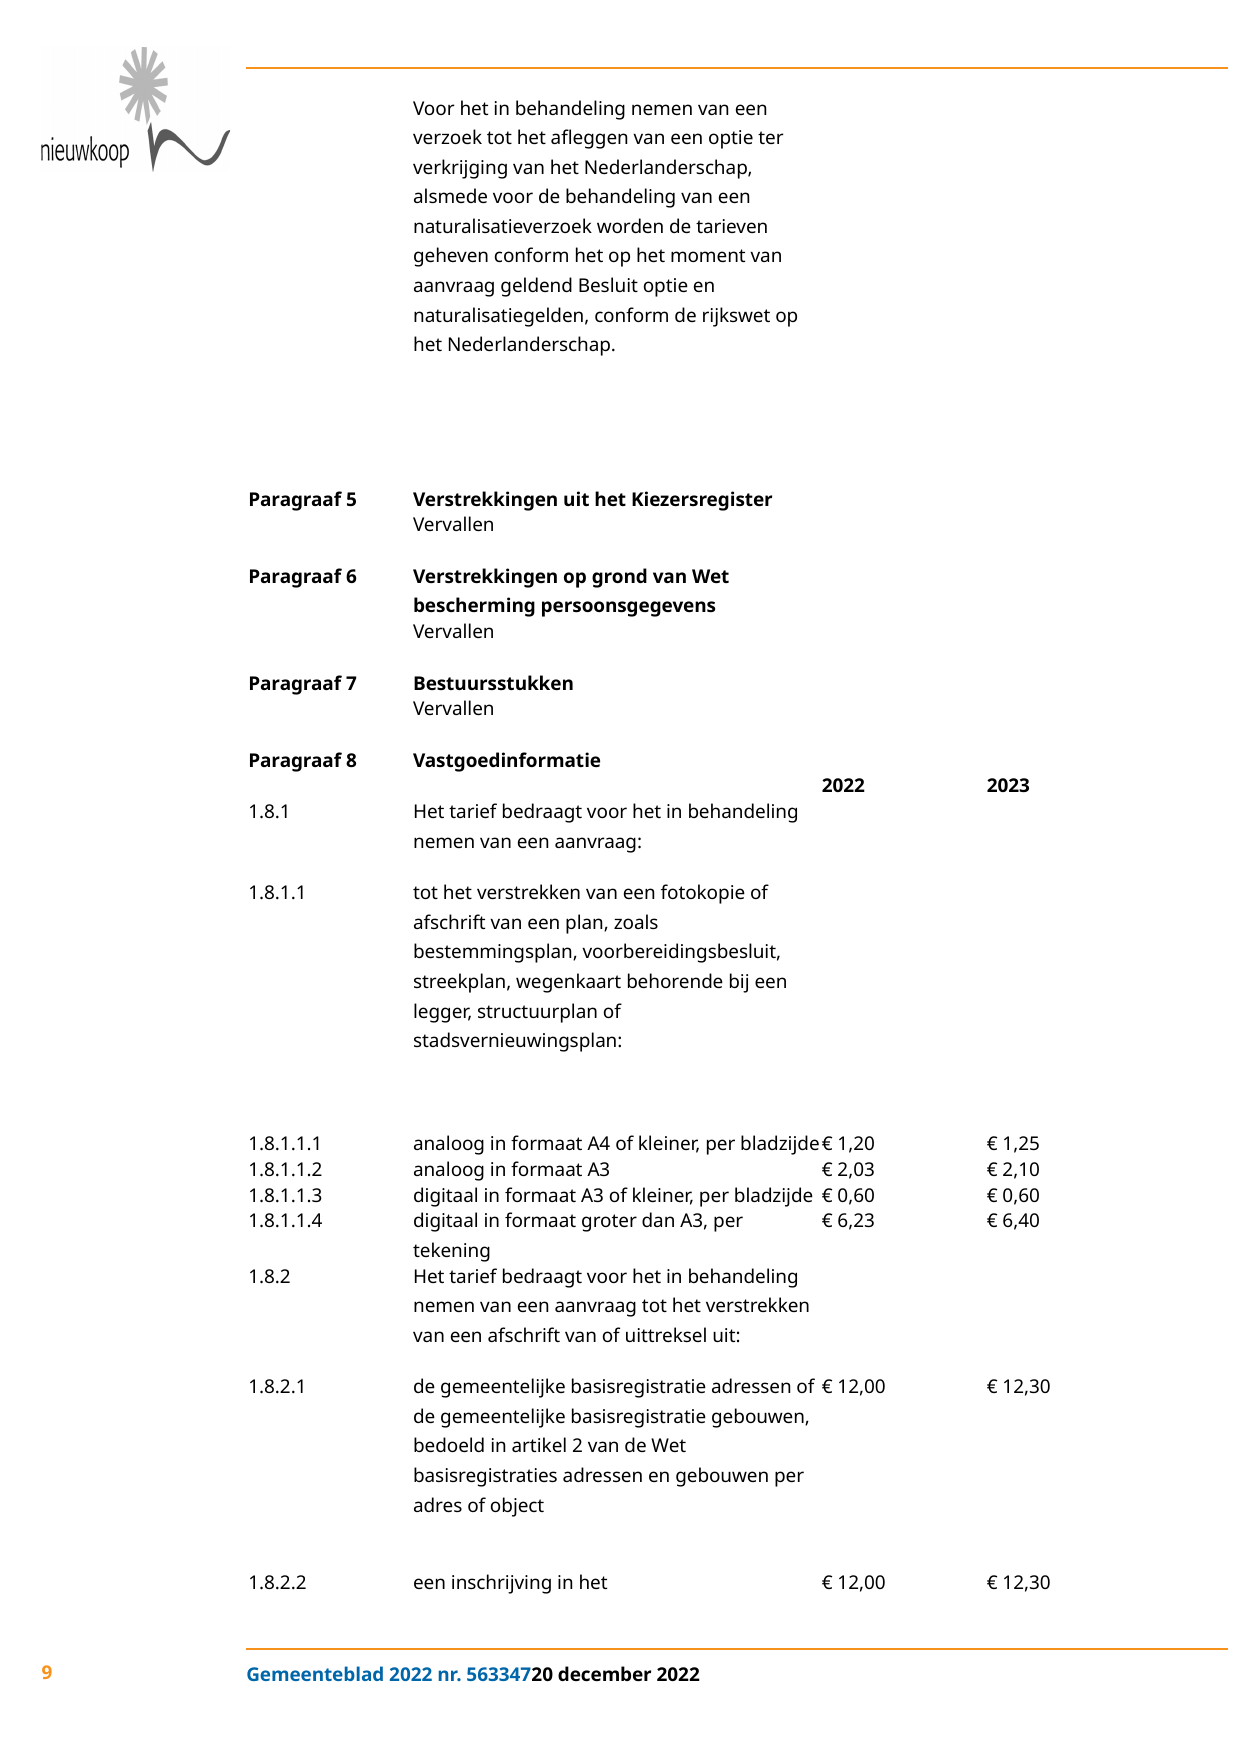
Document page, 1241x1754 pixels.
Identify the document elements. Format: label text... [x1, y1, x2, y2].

table_cell € 12,30 [987, 1569, 1152, 1595]
table_cell [987, 696, 1152, 721]
table_cell [822, 409, 987, 434]
table_cell [822, 1348, 987, 1373]
table_cell [822, 1263, 987, 1348]
table_cell [987, 409, 1152, 434]
table_cell [987, 537, 1152, 563]
table_cell [987, 747, 1152, 773]
table_cell [413, 854, 822, 879]
table_cell de gemeentelijke basisregistratie adressen of de gemeentelijke basisregistratie gebouwen, bedoeld in artikel 2 van de Wet basisregistraties adressen en gebouwen per adres of object [413, 1374, 822, 1517]
table_cell analoog in formaat A3 [413, 1156, 822, 1182]
table_cell [413, 357, 822, 383]
table_cell [822, 1518, 987, 1543]
table_cell [248, 1543, 413, 1569]
table_cell [987, 1518, 1152, 1543]
table_cell [987, 1079, 1152, 1104]
table_cell € 0,60 [987, 1182, 1152, 1207]
table_cell [987, 670, 1152, 696]
table_cell [822, 357, 987, 383]
table_cell [987, 644, 1152, 670]
table_cell [987, 1053, 1152, 1079]
table_cell [248, 357, 413, 383]
table_cell Vervallen [413, 512, 822, 537]
table_cell [822, 434, 987, 460]
table_cell [248, 512, 413, 537]
table_cell [987, 618, 1152, 644]
table_cell [248, 721, 413, 747]
table_cell € 6,40 [987, 1208, 1152, 1263]
table_cell [248, 434, 413, 460]
table_cell Vastgoedinformatie [413, 747, 822, 773]
table_cell [248, 1105, 413, 1130]
table_cell Paragraaf 8 [248, 747, 413, 773]
table_cell [413, 1079, 822, 1104]
table_cell [822, 644, 987, 670]
table_cell € 12,00 [822, 1374, 987, 1517]
table_cell [987, 486, 1152, 512]
table_cell 2022 [822, 773, 987, 798]
table_cell 1.8.1.1.2 [248, 1156, 413, 1182]
table_cell € 12,00 [822, 1569, 987, 1595]
table_cell [248, 409, 413, 434]
table_cell [987, 434, 1152, 460]
table_cell [822, 1079, 987, 1104]
table_cell [822, 1105, 987, 1130]
table_cell analoog in formaat A4 of kleiner, per bladzijde [413, 1130, 822, 1156]
table_cell [822, 95, 987, 357]
table_cell tot het verstrekken van een fotokopie of afschrift van een plan, zoals bestemmingsplan, voorbereidingsbesluit, streekplan, wegenkaart behorende bij een legger, structuurplan of stadsvernieuwingsplan: [413, 880, 822, 1053]
table_cell [822, 460, 987, 486]
table_cell [822, 1543, 987, 1569]
table_cell Paragraaf 6 [248, 563, 413, 618]
table_cell [822, 721, 987, 747]
table_cell [248, 1053, 413, 1079]
table_cell [987, 854, 1152, 879]
table_cell [987, 512, 1152, 537]
table_cell [413, 434, 822, 460]
table_cell [987, 1105, 1152, 1130]
table_cell 1.8.1.1 [248, 880, 413, 1053]
table_cell [248, 618, 413, 644]
table_cell Het tarief bedraagt voor het in behandeling nemen van een aanvraag tot het verstrekken van een afschrift van of uittreksel uit: [413, 1263, 822, 1348]
table_cell [822, 1053, 987, 1079]
table_cell [822, 383, 987, 409]
table_cell Paragraaf 7 [248, 670, 413, 696]
table_cell [413, 1518, 822, 1543]
table_cell [248, 773, 413, 798]
table_cell [248, 95, 413, 357]
table_cell [413, 1053, 822, 1079]
table_cell 1.8.1.1.4 [248, 1208, 413, 1263]
table_cell [248, 1518, 413, 1543]
table_cell Voor het in behandeling nemen van een verzoek tot het afleggen van een optie ter verkrijging van het Nederlanderschap, alsmede voor de behandeling van een naturalisatieverzoek worden de tarieven geheven conform het op het moment van aanvraag geldend Besluit optie en naturalisatiegelden, conform de rijkswet op het Nederlanderschap. [413, 95, 822, 357]
table_cell [987, 95, 1152, 357]
table_cell [248, 383, 413, 409]
table_cell [987, 357, 1152, 383]
table_cell [248, 537, 413, 563]
table_cell [987, 799, 1152, 854]
table_cell Vervallen [413, 696, 822, 721]
table_cell [987, 383, 1152, 409]
table_cell [248, 460, 413, 486]
table_cell [987, 1543, 1152, 1569]
table_cell [822, 537, 987, 563]
table_cell 1.8.1.1.3 [248, 1182, 413, 1207]
table_cell [822, 696, 987, 721]
table_cell [822, 486, 987, 512]
table_cell 1.8.2.1 [248, 1374, 413, 1517]
table_cell [413, 1105, 822, 1130]
picture [41, 47, 231, 172]
table_cell [248, 854, 413, 879]
table_cell Het tarief bedraagt voor het in behandeling nemen van een aanvraag: [413, 799, 822, 854]
table_cell digitaal in formaat A3 of kleiner, per bladzijde [413, 1182, 822, 1207]
table_cell € 2,10 [987, 1156, 1152, 1182]
table_cell [822, 854, 987, 879]
table_cell 1.8.2 [248, 1263, 413, 1348]
table_cell [413, 1543, 822, 1569]
table_cell [413, 409, 822, 434]
table_cell 1.8.2.2 [248, 1569, 413, 1595]
table_cell [987, 1263, 1152, 1348]
table_cell [987, 460, 1152, 486]
table_cell [822, 512, 987, 537]
table_cell 2023 [987, 773, 1152, 798]
table_cell [248, 696, 413, 721]
table_cell digitaal in formaat groter dan A3, per tekening [413, 1208, 822, 1263]
table_cell € 2,03 [822, 1156, 987, 1182]
table_cell [822, 618, 987, 644]
table_cell [987, 721, 1152, 747]
table_cell [413, 644, 822, 670]
table_cell [822, 799, 987, 854]
table_cell [822, 563, 987, 618]
table_cell € 1,25 [987, 1130, 1152, 1156]
table_cell [987, 563, 1152, 618]
table_cell [822, 880, 987, 1053]
table_cell 1.8.1.1.1 [248, 1130, 413, 1156]
table_cell [248, 1079, 413, 1104]
table_cell Paragraaf 5 [248, 486, 413, 512]
table_cell € 6,23 [822, 1208, 987, 1263]
table_cell [413, 721, 822, 747]
table_cell [413, 460, 822, 486]
table_cell Verstrekkingen uit het Kiezersregister [413, 486, 822, 512]
table_cell € 1,20 [822, 1130, 987, 1156]
table_cell Bestuursstukken [413, 670, 822, 696]
table_cell € 12,30 [987, 1374, 1152, 1517]
table_cell [987, 1348, 1152, 1373]
table_cell [413, 773, 822, 798]
table_cell een inschrijving in het [413, 1569, 822, 1595]
table_cell [987, 880, 1152, 1053]
table_cell [822, 747, 987, 773]
table_cell [413, 1348, 822, 1373]
table_cell [248, 644, 413, 670]
table_cell [248, 1348, 413, 1373]
table_cell Vervallen [413, 618, 822, 644]
table_cell [413, 537, 822, 563]
table_cell [413, 383, 822, 409]
table_cell € 0,60 [822, 1182, 987, 1207]
table_cell [822, 670, 987, 696]
table_cell 1.8.1 [248, 799, 413, 854]
table_cell Verstrekkingen op grond van Wet bescherming persoonsgegevens [413, 563, 822, 618]
